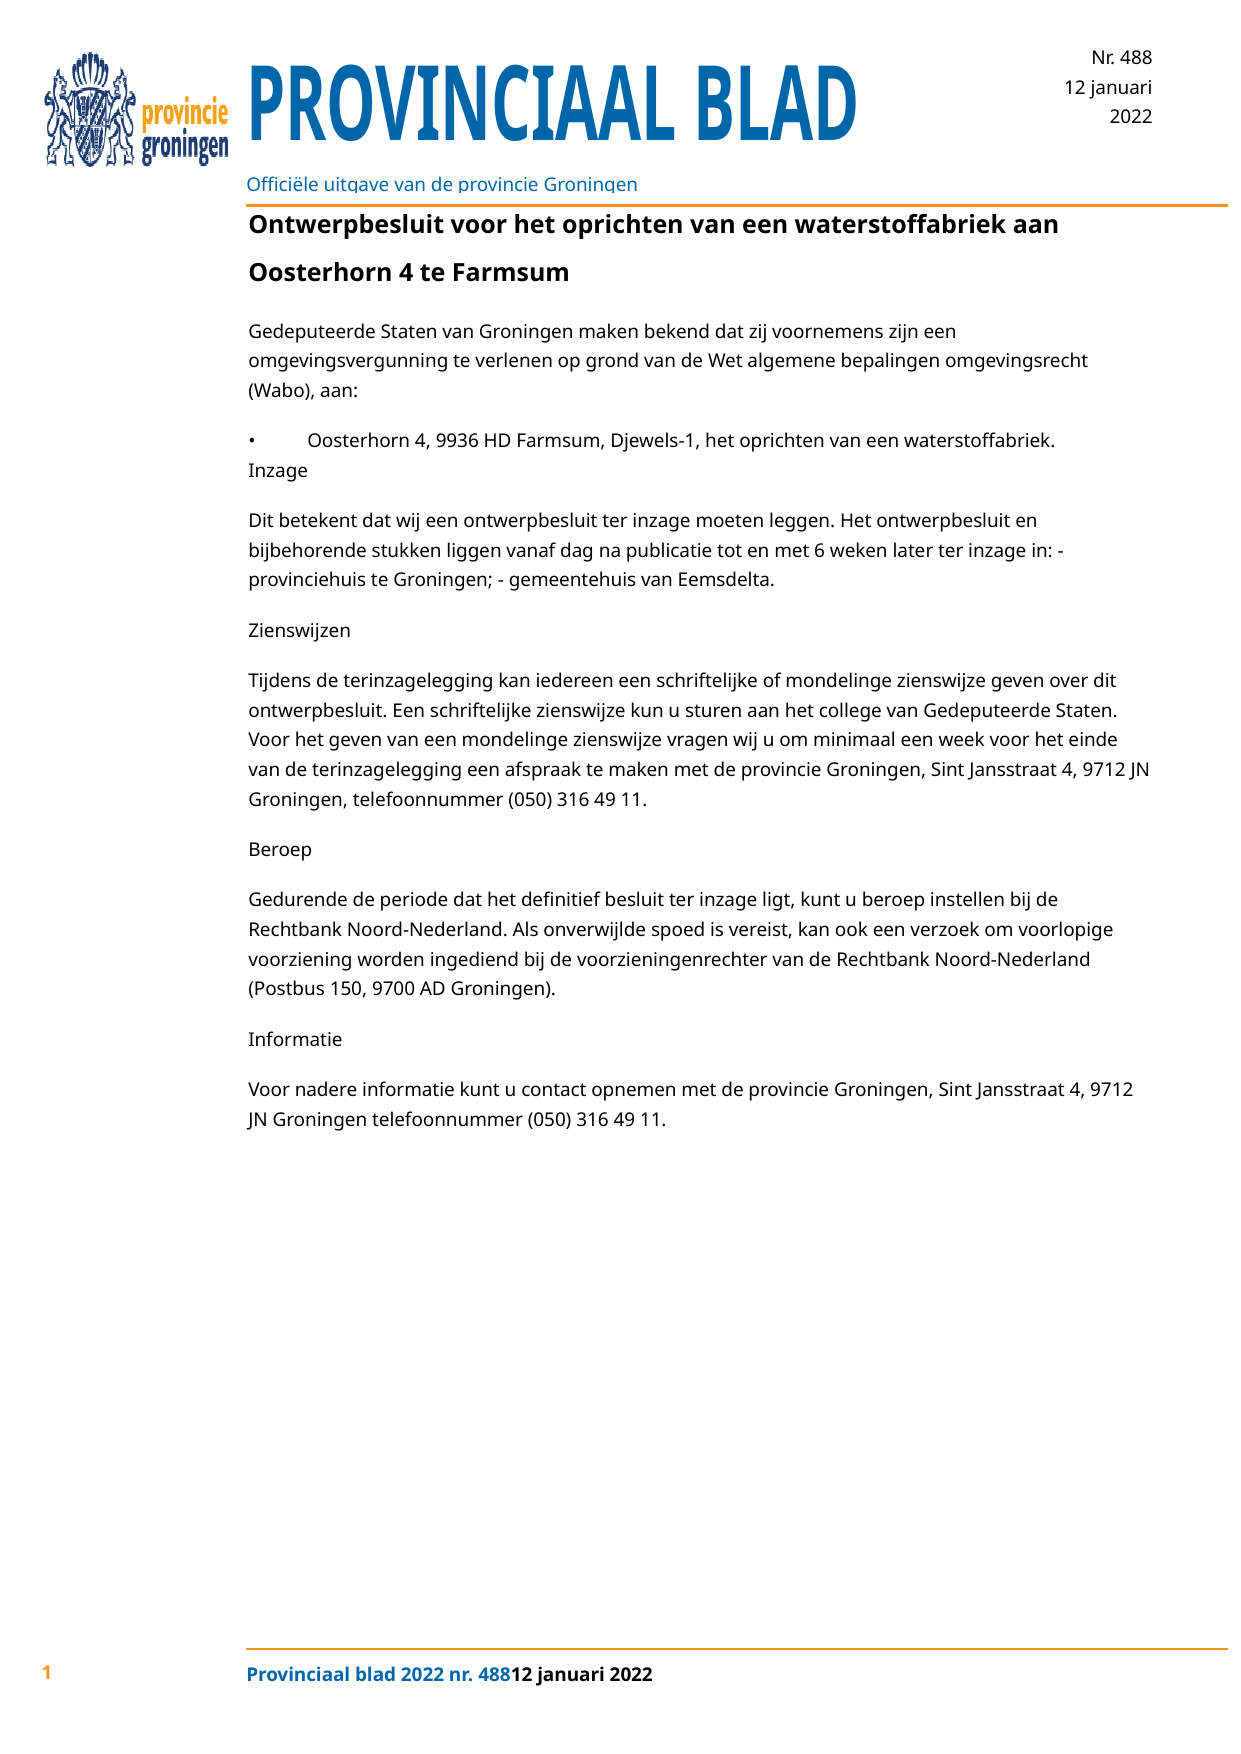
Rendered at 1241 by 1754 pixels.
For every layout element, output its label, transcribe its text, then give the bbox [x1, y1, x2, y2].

text Gedurende de periode dat het definitief besluit ter inzage ligt, kunt u beroep instellen bij de Rechtbank Noord-Nederland. Als onverwijlde spoed is vereist, kan ook een verzoek om voorlopige voorziening worden ingediend bij de voorzieningenrechter van de Rechtbank Noord-Nederland (Postbus 150, 9700 AD Groningen). [248, 887, 1152, 1001]
text Tijdens de terinzagelegging kan iedereen een schriftelijke of mondelinge zienswijze geven over dit ontwerpbesluit. Een schriftelijke zienswijze kun u sturen aan het college van Gedeputeerde Staten. Voor het geven van een mondelinge zienswijze vragen wij u om minimaal een week voor het einde van de terinzagelegging een afspraak te maken met de provincie Groningen, Sint Jansstraat 4, 9712 JN Groningen, telefoonnummer (050) 316 49 11. [248, 667, 1152, 812]
list Oosterhorn 4, 9936 HD Farmsum, Djewels-1, het oprichten van een waterstoffabriek. [248, 427, 1152, 453]
text Inzage [248, 457, 1152, 483]
text Beroep [248, 836, 1152, 862]
text Gedeputeerde Staten van Groningen maken bekend dat zij voornemens zijn een omgevingsvergunning te verlenen op grond van de Wet algemene bepalingen omgevingsrecht (Wabo), aan: [248, 318, 1152, 403]
picture [41, 47, 231, 172]
text Informatie [248, 1026, 1152, 1052]
text Ontwerpbesluit voor het oprichten van een waterstoffabriek aan Oosterhorn 4 te Farmsum [248, 207, 1152, 288]
text Dit betekent dat wij een ontwerpbesluit ter inzage moeten leggen. Het ontwerpbesluit en bijbehorende stukken liggen vanaf dag na publicatie tot en met 6 weken later ter inzage in: - provinciehuis te Groningen; - gemeentehuis van Eemsdelta. [248, 507, 1152, 592]
text Zienswijzen [248, 617, 1152, 643]
text Voor nadere informatie kunt u contact opnemen met de provincie Groningen, Sint Jansstraat 4, 9712 JN Groningen telefoonnummer (050) 316 49 11. [248, 1076, 1152, 1132]
